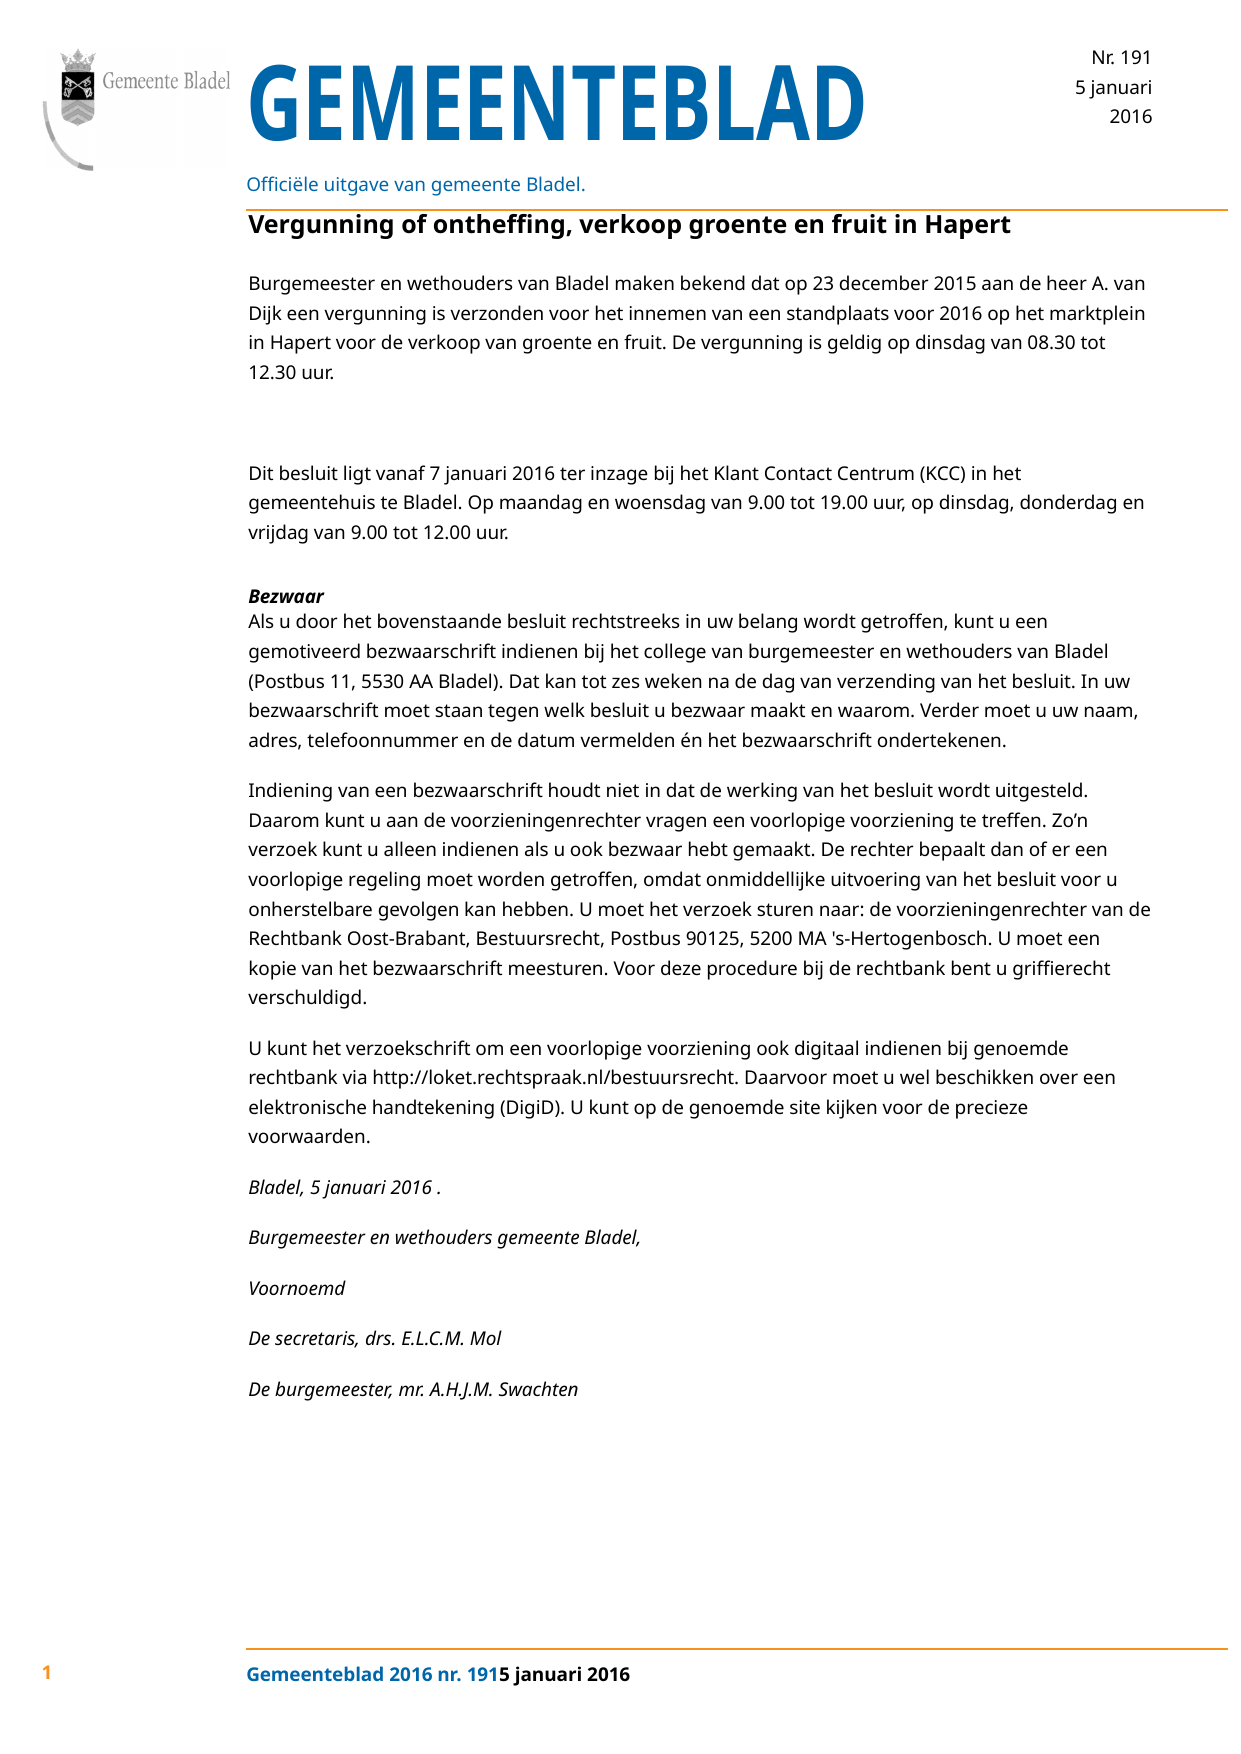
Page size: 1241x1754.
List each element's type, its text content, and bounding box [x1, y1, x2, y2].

text Bladel, 5 januari 2016 . [248, 1174, 1152, 1200]
text Vergunning of ontheffing, verkoop groente en fruit in Hapert [248, 211, 1152, 241]
text De burgemeester, mr. A.H.J.M. Swachten [248, 1376, 1152, 1402]
text Bezwaar [248, 583, 1152, 609]
text Burgemeester en wethouders gemeente Bladel, [248, 1224, 1152, 1250]
text Dit besluit ligt vanaf 7 januari 2016 ter inzage bij het Klant Contact Centrum (KCC) in het gemeentehuis te Bladel. Op maandag en woensdag van 9.00 tot 19.00 uur, op dinsdag, donderdag en vrijdag van 9.00 tot 12.00 uur. [248, 460, 1152, 545]
picture [41, 47, 231, 172]
text De secretaris, drs. E.L.C.M. Mol [248, 1325, 1152, 1351]
text Als u door het bovenstaande besluit rechtstreeks in uw belang wordt getroffen, kunt u een gemotiveerd bezwaarschrift indienen bij het college van burgemeester en wethouders van Bladel (Postbus 11, 5530 AA Bladel). Dat kan tot zes weken na de dag van verzending van het besluit. In uw bezwaarschrift moet staan tegen welk besluit u bezwaar maakt en waarom. Verder moet u uw naam, adres, telefoonnummer en de datum vermelden én het bezwaarschrift ondertekenen. [248, 609, 1152, 753]
text Burgemeester en wethouders van Bladel maken bekend dat op 23 december 2015 aan de heer A. van Dijk een vergunning is verzonden voor het innemen van een standplaats voor 2016 op het marktplein in Hapert voor de verkoop van groente en fruit. De vergunning is geldig op dinsdag van 08.30 tot 12.30 uur. [248, 270, 1152, 385]
text Voornoemd [248, 1275, 1152, 1301]
text U kunt het verzoekschrift om een voorlopige voorziening ook digitaal indienen bij genoemde rechtbank via http://loket.rechtspraak.nl/bestuursrecht. Daarvoor moet u wel beschikken over een elektronische handtekening (DigiD). U kunt op de genoemde site kijken voor de precieze voorwaarden. [248, 1035, 1152, 1149]
text Indiening van een bezwaarschrift houdt niet in dat de werking van het besluit wordt uitgesteld. Daarom kunt u aan de voorzieningenrechter vragen een voorlopige voorziening te treffen. Zo’n verzoek kunt u alleen indienen als u ook bezwaar hebt gemaakt. De rechter bepaalt dan of er een voorlopige regeling moet worden getroffen, omdat onmiddellijke uitvoering van het besluit voor u onherstelbare gevolgen kan hebben. U moet het verzoek sturen naar: de voorzieningenrechter van de Rechtbank Oost-Brabant, Bestuursrecht, Postbus 90125, 5200 MA 's-Hertogenbosch. U moet een kopie van het bezwaarschrift meesturen. Voor deze procedure bij de rechtbank bent u griffierecht verschuldigd. [248, 777, 1152, 1010]
